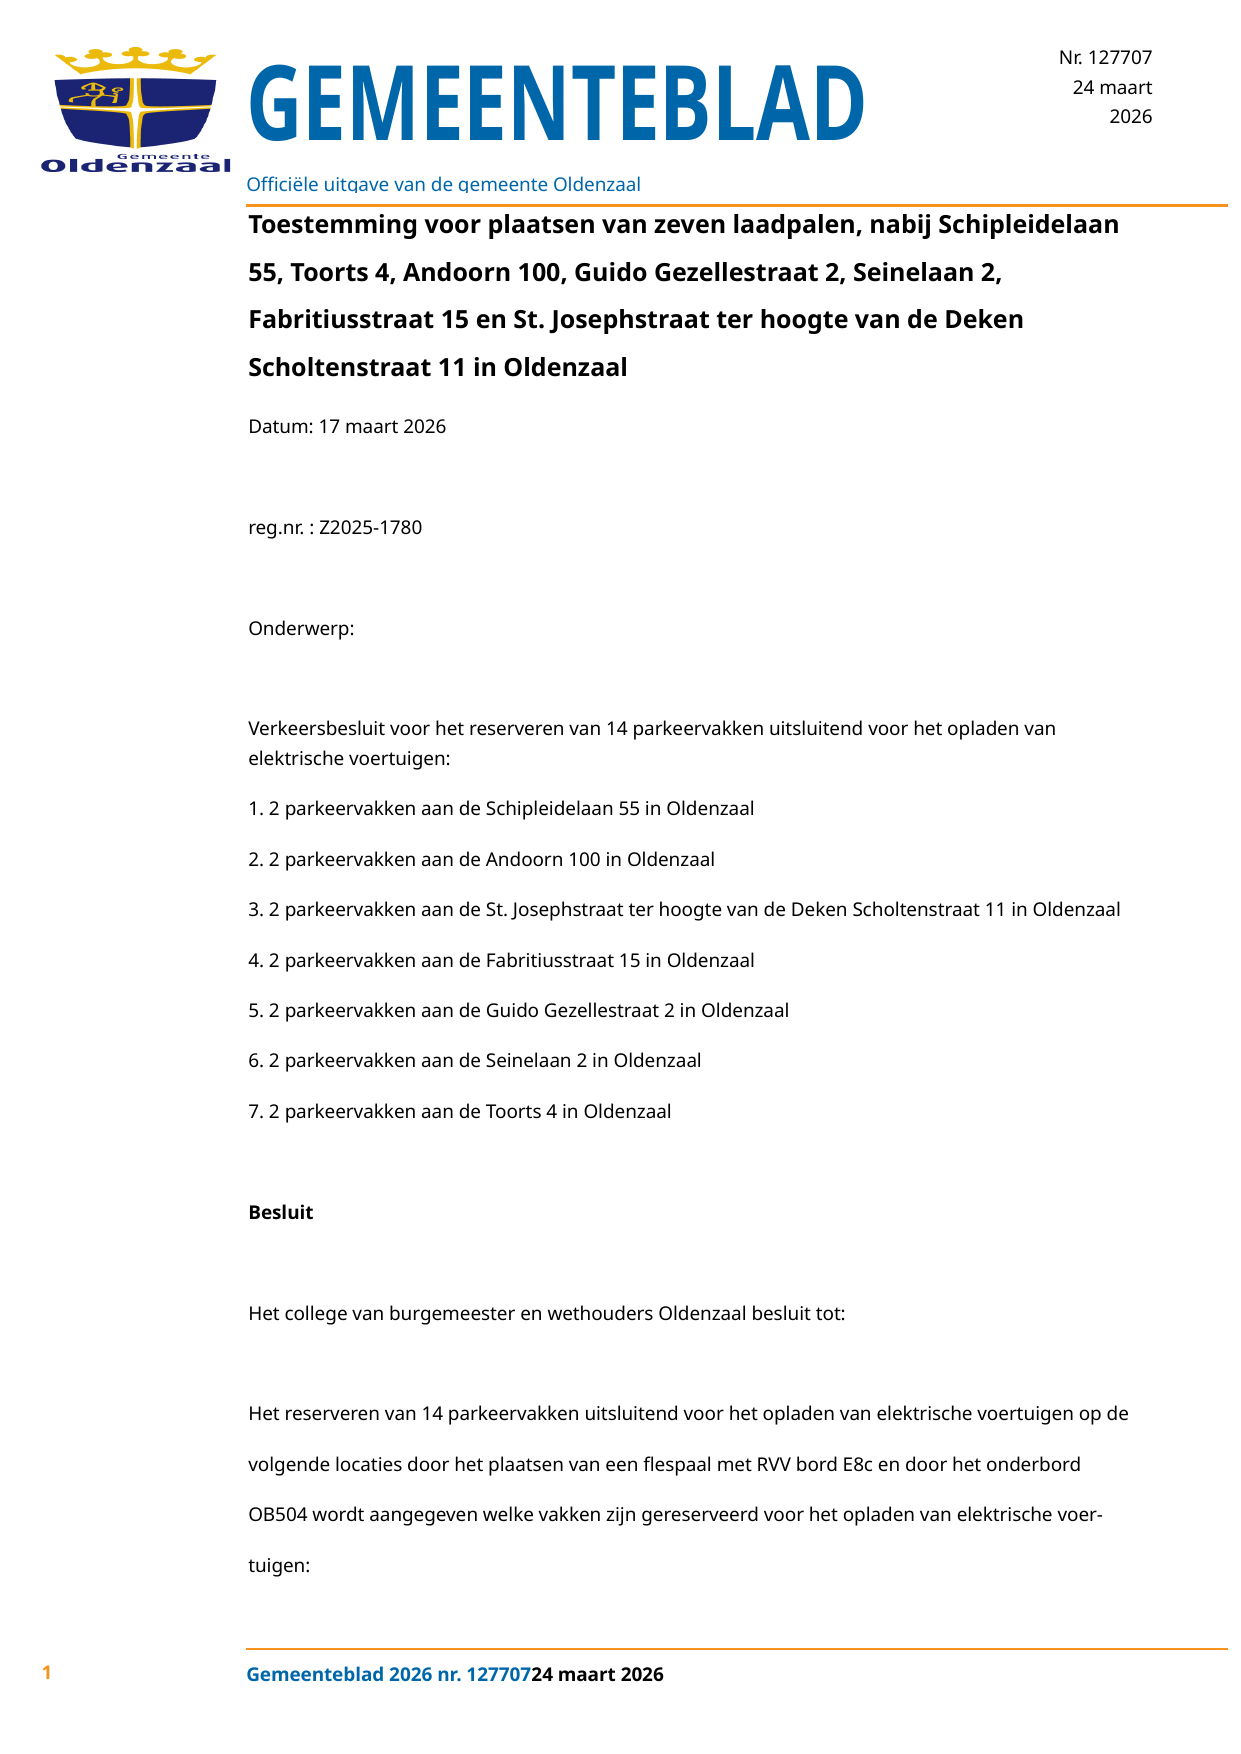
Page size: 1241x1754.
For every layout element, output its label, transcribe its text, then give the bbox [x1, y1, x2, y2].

text 2. 2 parkeervakken aan de Andoorn 100 in Oldenzaal [248, 846, 1152, 872]
text volgende locaties door het plaatsen van een flespaal met RVV bord E8c en door het onderbord [248, 1451, 1152, 1477]
text Het college van burgemeester en wethouders Oldenzaal besluit tot: [248, 1300, 1152, 1326]
text Onderwerp: [248, 615, 1152, 641]
text 5. 2 parkeervakken aan de Guido Gezellestraat 2 in Oldenzaal [248, 997, 1152, 1023]
text 3. 2 parkeervakken aan de St. Josephstraat ter hoogte van de Deken Scholtenstraat 11 in Oldenzaal [248, 896, 1152, 922]
text Verkeersbesluit voor het reserveren van 14 parkeervakken uitsluitend voor het opladen van elektrische voertuigen: [248, 716, 1152, 771]
text Toestemming voor plaatsen van zeven laadpalen, nabij Schipleidelaan 55, Toorts 4, Andoorn 100, Guido Gezellestraat 2, Seinelaan 2, Fabritiusstraat 15 en St. Josephstraat ter hoogte van de Deken Scholtenstraat 11 in Oldenzaal [248, 207, 1152, 384]
text 6. 2 parkeervakken aan de Seinelaan 2 in Oldenzaal [248, 1048, 1152, 1073]
text 4. 2 parkeervakken aan de Fabritiusstraat 15 in Oldenzaal [248, 947, 1152, 973]
text OB504 wordt aangegeven welke vakken zijn gereserveerd voor het opladen van elektrische voer- [248, 1501, 1152, 1527]
picture [41, 47, 231, 172]
text Datum: 17 maart 2026 [248, 413, 1152, 439]
text Besluit [248, 1199, 1152, 1225]
text reg.nr. : Z2025-1780 [248, 514, 1152, 540]
text 1. 2 parkeervakken aan de Schipleidelaan 55 in Oldenzaal [248, 796, 1152, 821]
text 7. 2 parkeervakken aan de Toorts 4 in Oldenzaal [248, 1098, 1152, 1124]
text Het reserveren van 14 parkeervakken uitsluitend voor het opladen van elektrische voertuigen op de [248, 1401, 1152, 1426]
text tuigen: [248, 1552, 1152, 1578]
